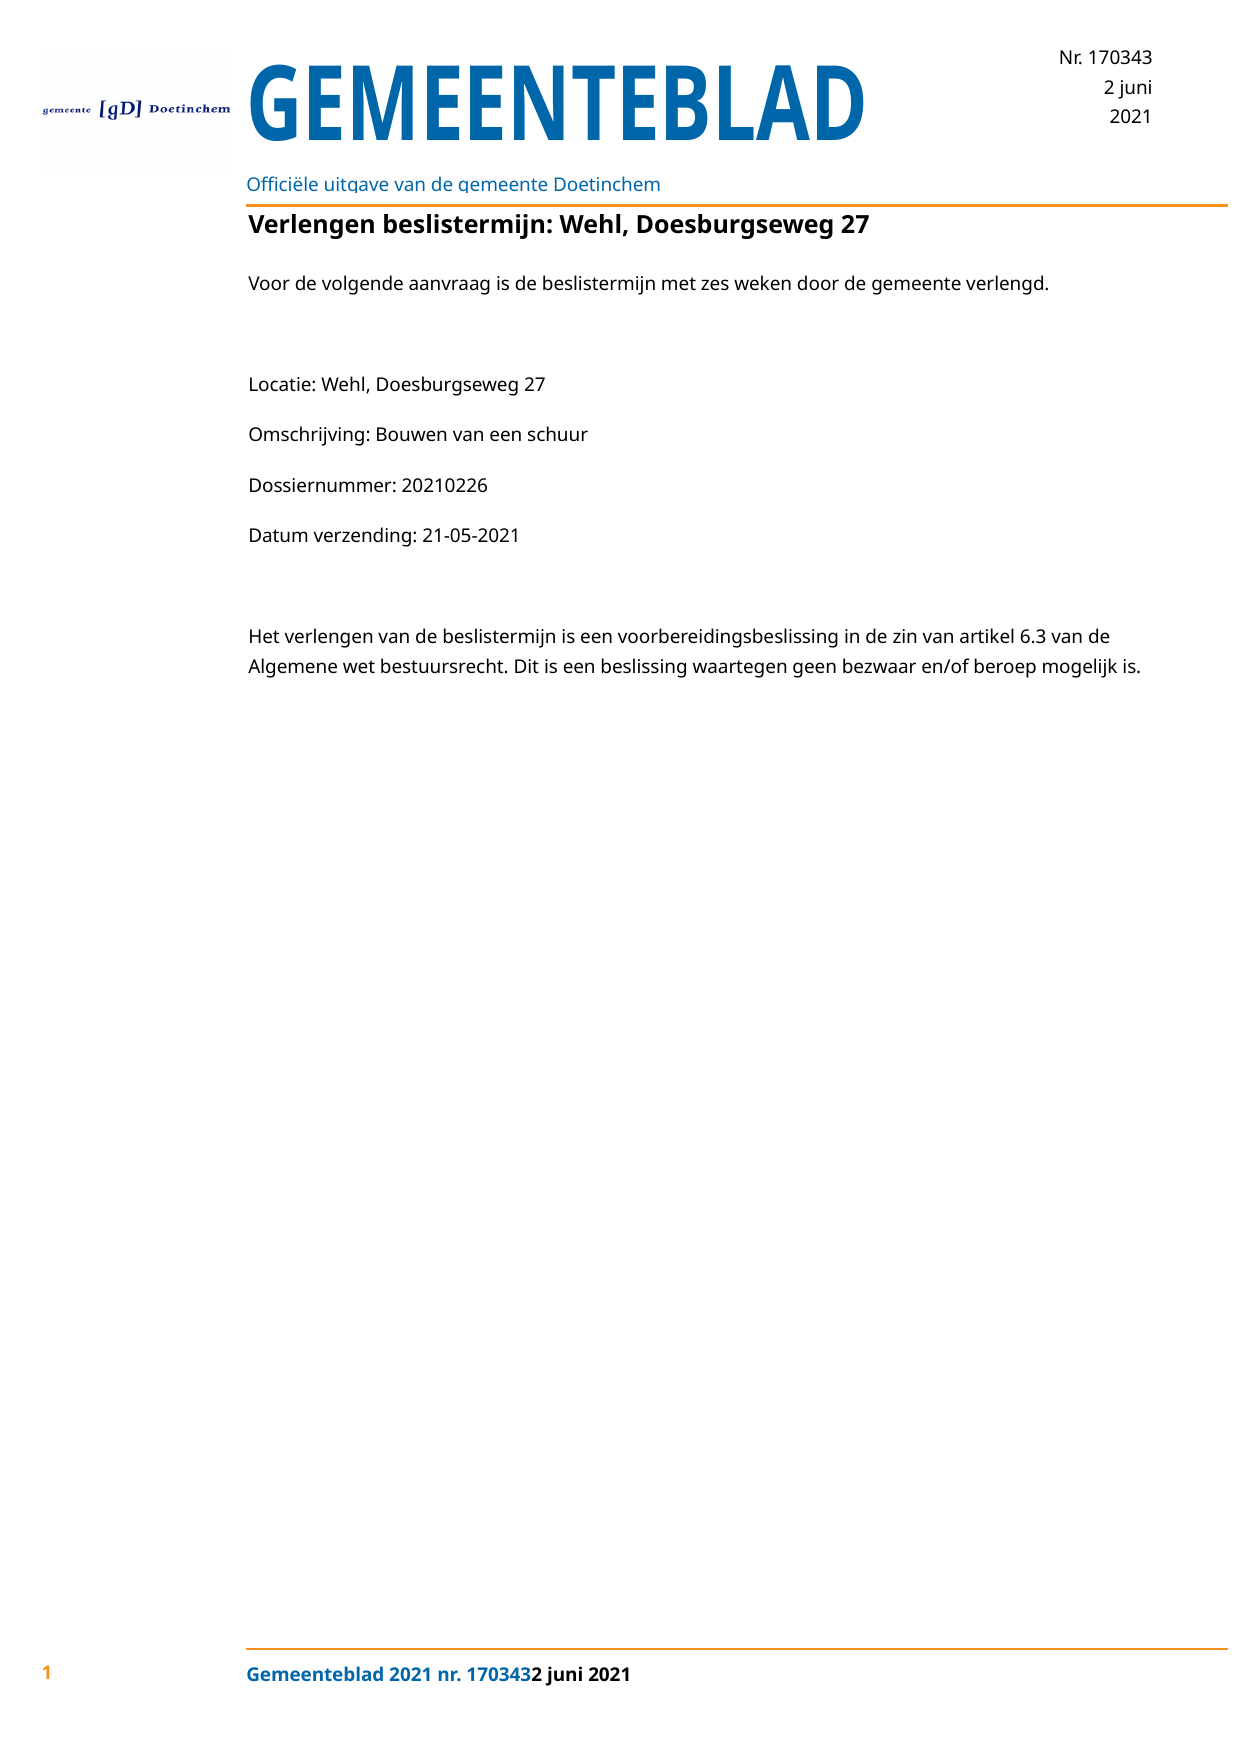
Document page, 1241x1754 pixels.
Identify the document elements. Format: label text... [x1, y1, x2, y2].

text Dossiernummer: 20210226 [248, 472, 1152, 498]
text Omschrijving: Bouwen van een schuur [248, 422, 1152, 447]
text Het verlengen van de beslistermijn is een voorbereidingsbeslissing in de zin van artikel 6.3 van de Algemene wet bestuursrecht. Dit is een beslissing waartegen geen bezwaar en/of beroep mogelijk is. [248, 623, 1152, 678]
text Verlengen beslistermijn: Wehl, Doesburgseweg 27 [248, 207, 1152, 241]
text Locatie: Wehl, Doesburgseweg 27 [248, 371, 1152, 397]
text Voor de volgende aanvraag is de beslistermijn met zes weken door de gemeente verlengd. [248, 270, 1152, 296]
picture [41, 47, 231, 172]
text Datum verzending: 21-05-2021 [248, 522, 1152, 548]
